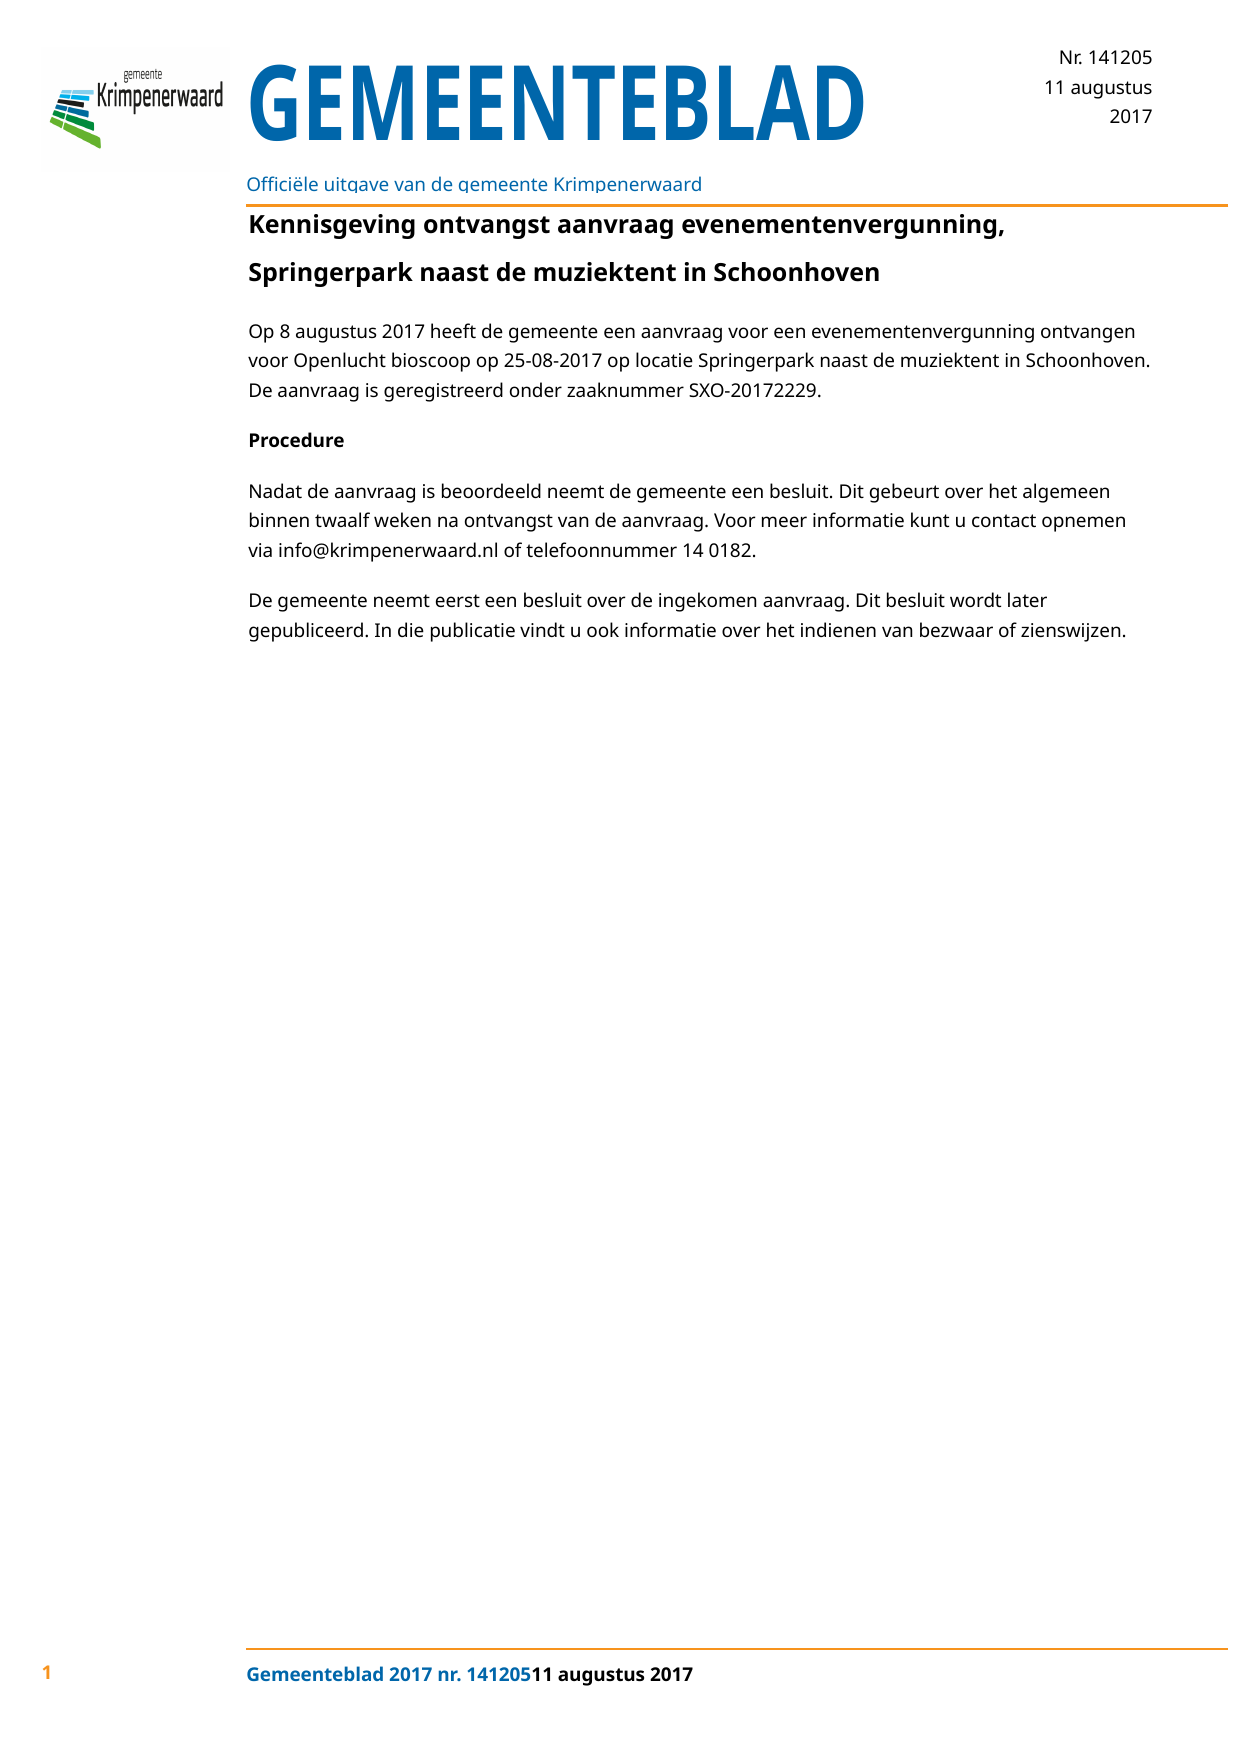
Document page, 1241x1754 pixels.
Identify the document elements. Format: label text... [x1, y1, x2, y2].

text Kennisgeving ontvangst aanvraag evenementenvergunning, Springerpark naast de muziektent in Schoonhoven [248, 207, 1152, 288]
text Procedure [248, 427, 1152, 453]
picture [41, 47, 231, 172]
text De gemeente neemt eerst een besluit over de ingekomen aanvraag. Dit besluit wordt later gepubliceerd. In die publicatie vindt u ook informatie over het indienen van bezwaar of zienswijzen. [248, 587, 1152, 643]
text Op 8 augustus 2017 heeft de gemeente een aanvraag voor een evenementenvergunning ontvangen voor Openlucht bioscoop op 25-08-2017 op locatie Springerpark naast de muziektent in Schoonhoven. De aanvraag is geregistreerd onder zaaknummer SXO-20172229. [248, 318, 1152, 403]
text Nadat de aanvraag is beoordeeld neemt de gemeente een besluit. Dit gebeurt over het algemeen binnen twaalf weken na ontvangst van de aanvraag. Voor meer informatie kunt u contact opnemen via info@krimpenerwaard.nl of telefoonnummer 14 0182. [248, 478, 1152, 563]
